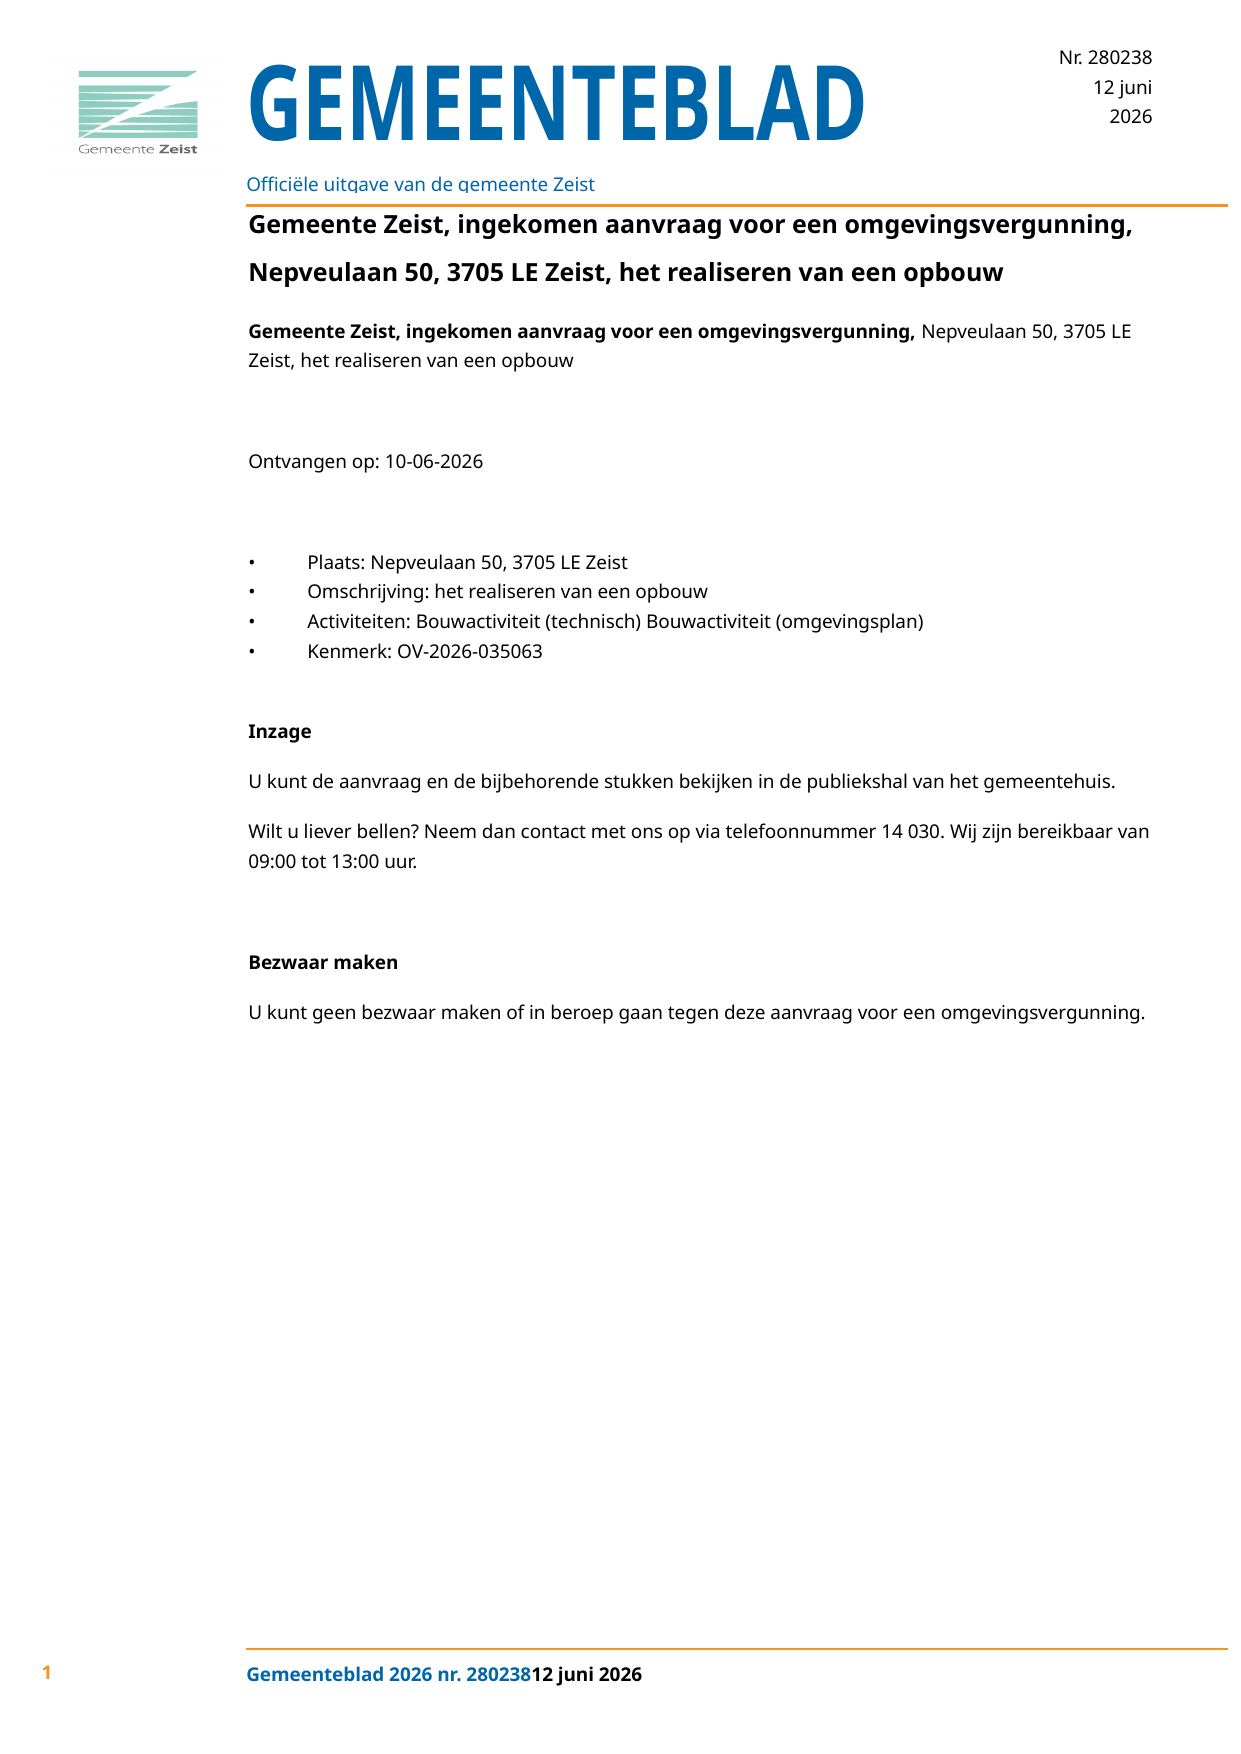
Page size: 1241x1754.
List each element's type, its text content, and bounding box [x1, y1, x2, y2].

text Inzage [248, 718, 1152, 744]
list Kenmerk: OV-2026-035063 [248, 638, 1152, 664]
list Omschrijving: het realiseren van een opbouw [248, 579, 1152, 604]
list Activiteiten: Bouwactiviteit (technisch) Bouwactiviteit (omgevingsplan) [248, 608, 1152, 634]
picture [41, 47, 231, 172]
text U kunt de aanvraag en de bijbehorende stukken bekijken in de publiekshal van het gemeentehuis. [248, 768, 1152, 794]
list Plaats: Nepveulaan 50, 3705 LE Zeist [248, 549, 1152, 575]
text Ontvangen op: 10-06-2026 [248, 448, 1152, 474]
text Wilt u liever bellen? Neem dan contact met ons op via telefoonnummer 14 030. Wij zijn bereikbaar van 09:00 tot 13:00 uur. [248, 819, 1152, 874]
text Bezwaar maken [248, 949, 1152, 975]
text Gemeente Zeist, ingekomen aanvraag voor een omgevingsvergunning, Nepveulaan 50, 3705 LE Zeist, het realiseren van een opbouw [248, 207, 1152, 288]
text Gemeente Zeist, ingekomen aanvraag voor een omgevingsvergunning, Nepveulaan 50, 3705 LE Zeist, het realiseren van een opbouw [248, 318, 1152, 373]
text U kunt geen bezwaar maken of in beroep gaan tegen deze aanvraag voor een omgevingsvergunning. [248, 999, 1152, 1025]
